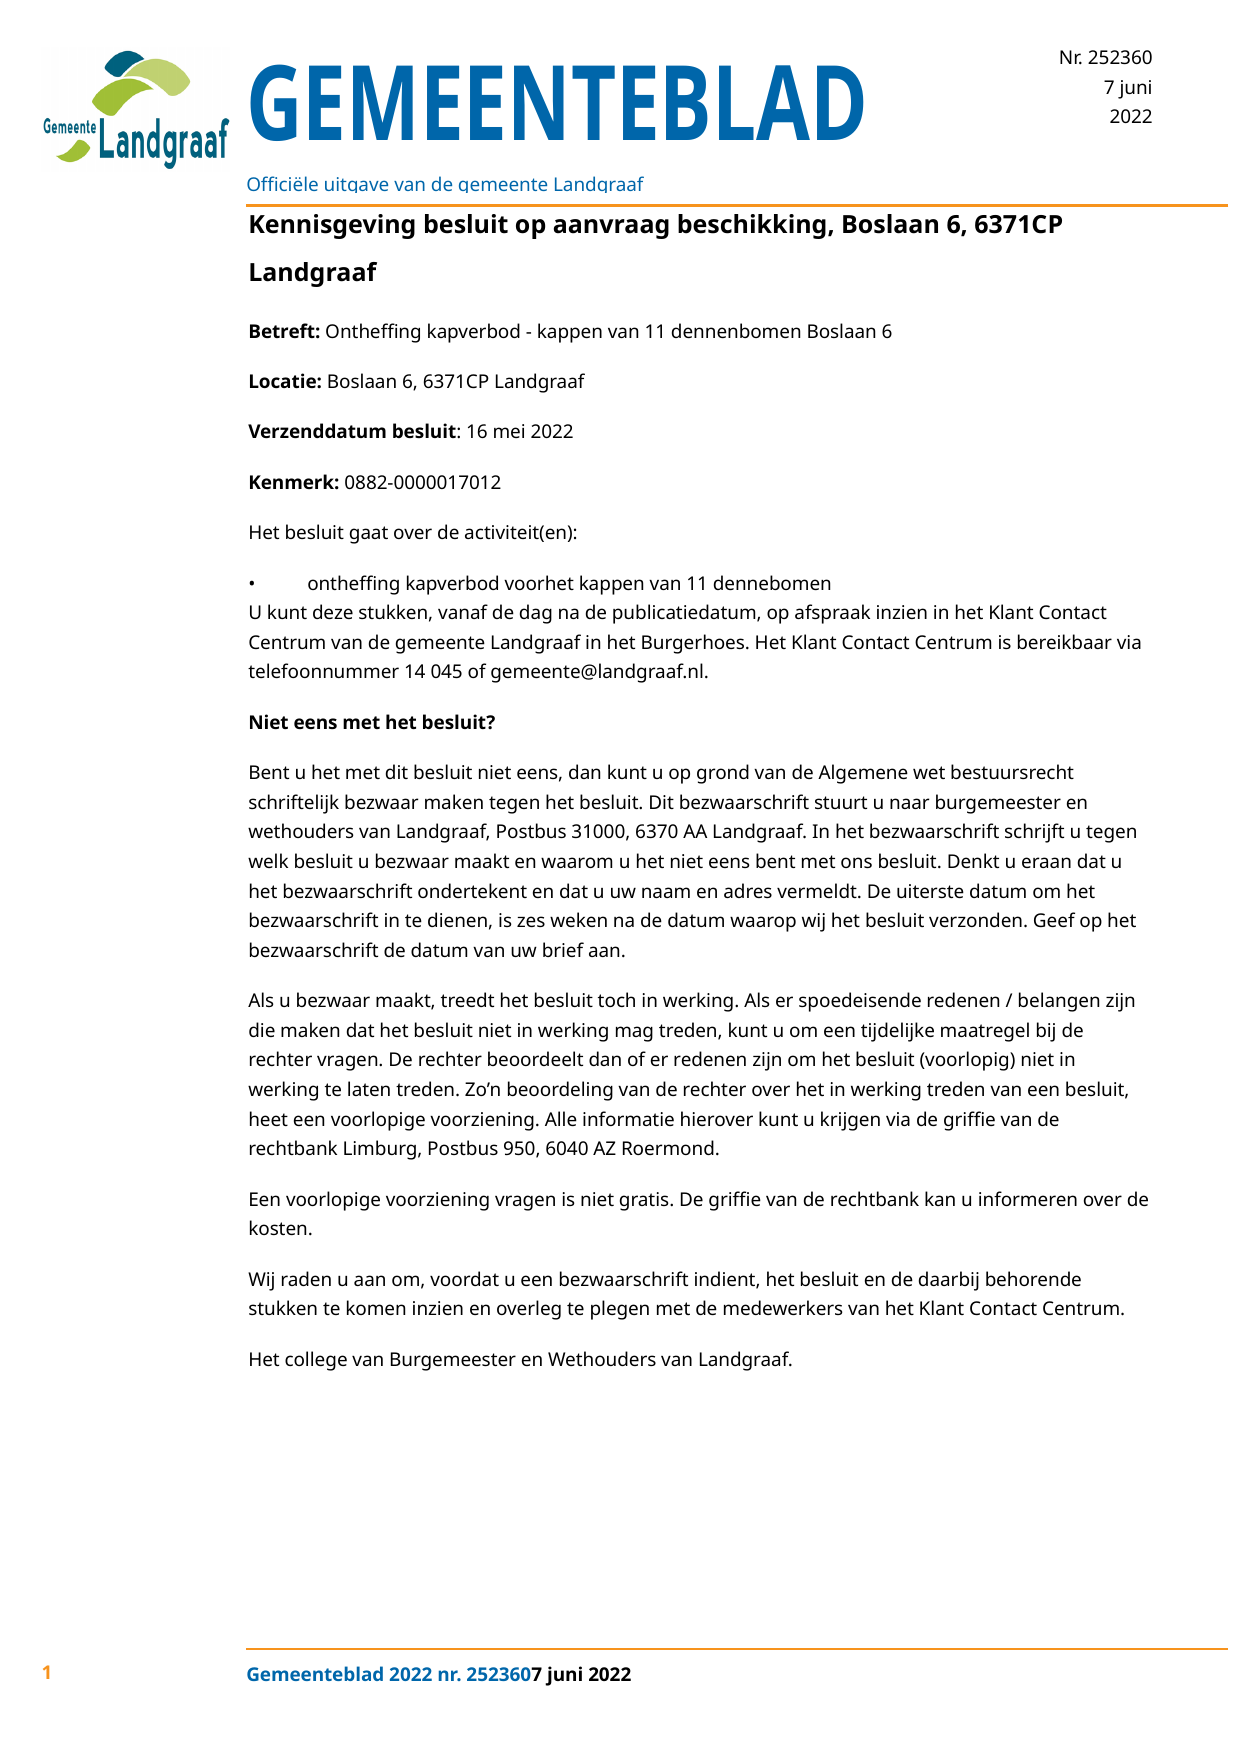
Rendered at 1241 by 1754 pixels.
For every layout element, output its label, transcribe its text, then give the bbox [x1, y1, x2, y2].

text U kunt deze stukken, vanaf de dag na de publicatiedatum, op afspraak inzien in het Klant Contact Centrum van de gemeente Landgraaf in het Burgerhoes. Het Klant Contact Centrum is bereikbaar via telefoonnummer 14 045 of gemeente@landgraaf.nl. [248, 599, 1152, 684]
text Bent u het met dit besluit niet eens, dan kunt u op grond van de Algemene wet bestuursrecht schriftelijk bezwaar maken tegen het besluit. Dit bezwaarschrift stuurt u naar burgemeester en wethouders van Landgraaf, Postbus 31000, 6370 AA Landgraaf. In het bezwaarschrift schrijft u tegen welk besluit u bezwaar maakt en waarom u het niet eens bent met ons besluit. Denkt u eraan dat u het bezwaarschrift ondertekent en dat u uw naam en adres vermeldt. De uiterste datum om het bezwaarschrift in te dienen, is zes weken na de datum waarop wij het besluit verzonden. Geef op het bezwaarschrift de datum van uw brief aan. [248, 759, 1152, 963]
text Verzenddatum besluit: 16 mei 2022 [248, 419, 1152, 444]
text Een voorlopige voorziening vragen is niet gratis. De griffie van de rechtbank kan u informeren over de kosten. [248, 1186, 1152, 1241]
text Het besluit gaat over de activiteit(en): [248, 519, 1152, 545]
text Het college van Burgemeester en Wethouders van Landgraaf. [248, 1346, 1152, 1372]
text Betreft: Ontheffing kapverbod - kappen van 11 dennenbomen Boslaan 6 [248, 318, 1152, 344]
text Als u bezwaar maakt, treedt het besluit toch in werking. Als er spoedeisende redenen / belangen zijn die maken dat het besluit niet in werking mag treden, kunt u om een tijdelijke maatregel bij de rechter vragen. De rechter beoordeelt dan of er redenen zijn om het besluit (voorlopig) niet in werking te laten treden. Zo’n beoordeling van de rechter over het in werking treden van een besluit, heet een voorlopige voorziening. Alle informatie hierover kunt u krijgen via de griffie van de rechtbank Limburg, Postbus 950, 6040 AZ Roermond. [248, 987, 1152, 1161]
picture [41, 47, 231, 172]
text Niet eens met het besluit? [248, 709, 1152, 735]
text Wij raden u aan om, voordat u een bezwaarschrift indient, het besluit en de daarbij behorende stukken te komen inzien en overleg te plegen met de medewerkers van het Klant Contact Centrum. [248, 1266, 1152, 1321]
text Locatie: Boslaan 6, 6371CP Landgraaf [248, 368, 1152, 394]
text Kenmerk: 0882-0000017012 [248, 469, 1152, 495]
text Kennisgeving besluit op aanvraag beschikking, Boslaan 6, 6371CP Landgraaf [248, 207, 1152, 288]
list ontheffing kapverbod voorhet kappen van 11 dennebomen [248, 570, 1152, 596]
